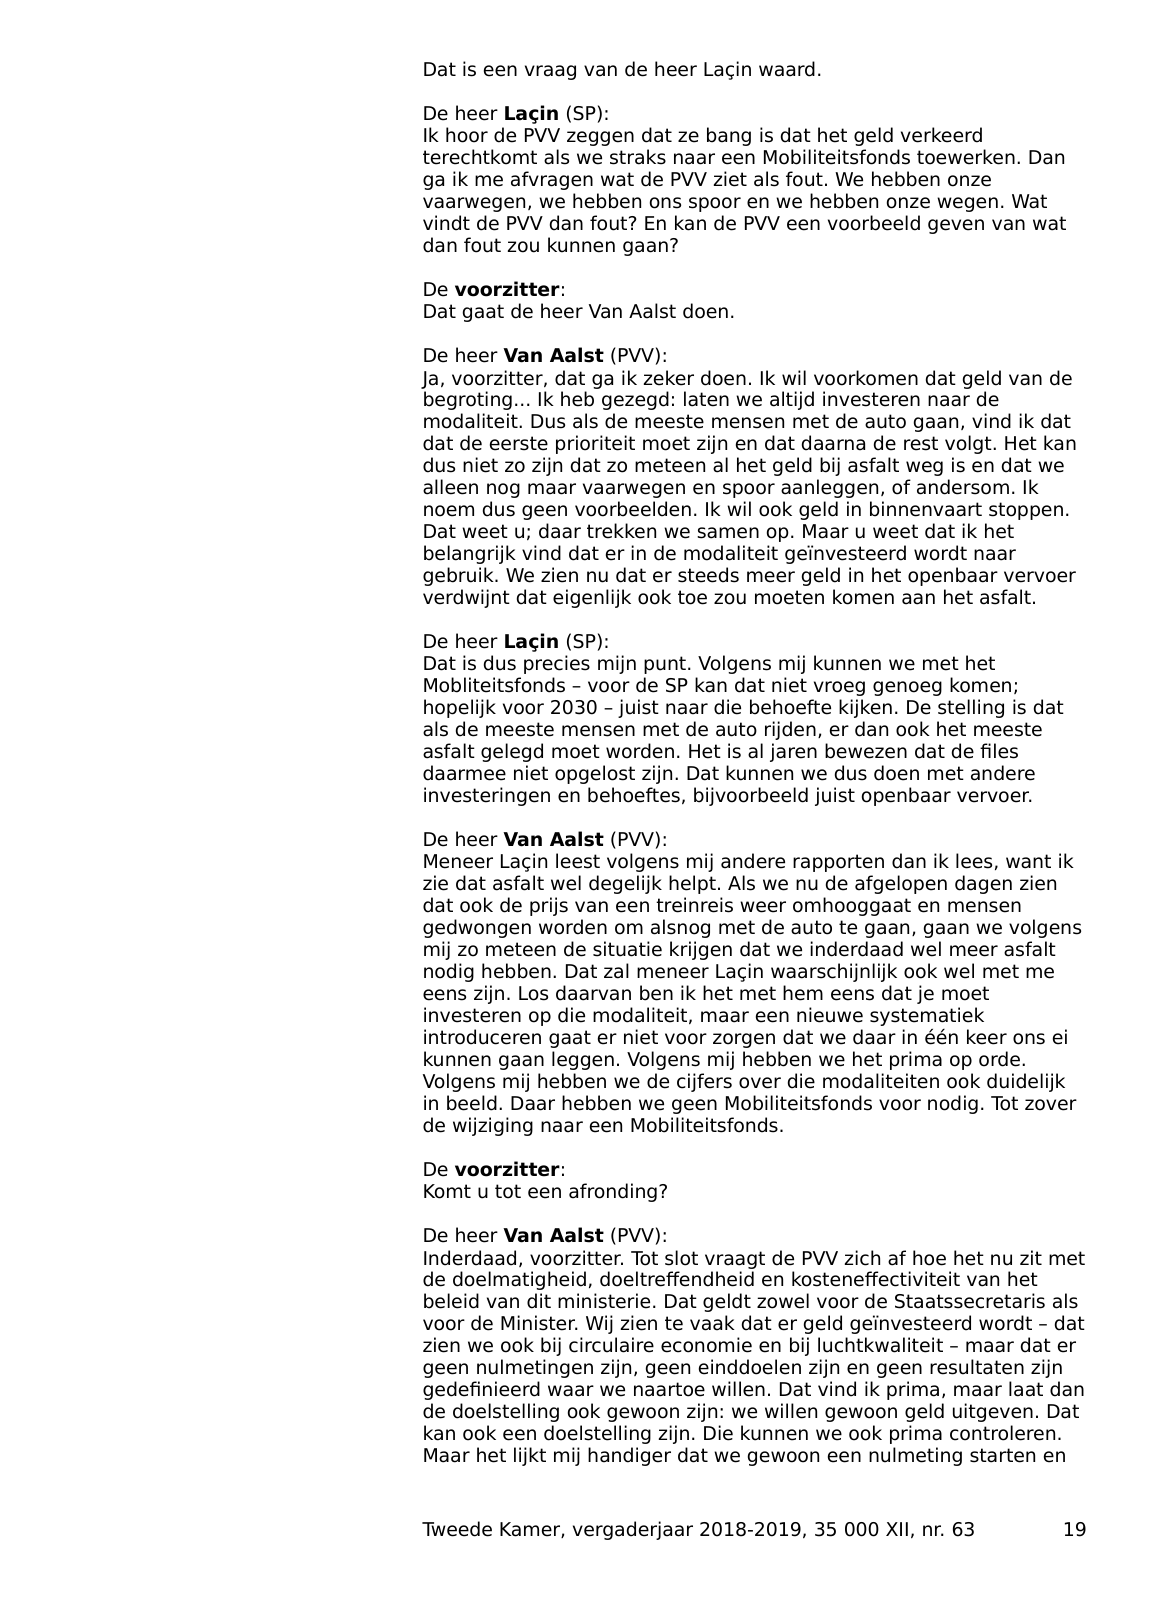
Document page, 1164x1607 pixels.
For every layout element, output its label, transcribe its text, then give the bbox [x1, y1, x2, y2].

text Meneer Laçin leest volgens mij andere rapporten dan ik lees, want ik zie dat asfalt wel degelijk helpt. Als we nu de afgelopen dagen zien dat ook de prijs van een treinreis weer omhooggaat en mensen gedwongen worden om alsnog met de auto te gaan, gaan we volgens mij zo meteen de situatie krijgen dat we inderdaad wel meer asfalt nodig hebben. Dat zal meneer Laçin waarschijnlijk ook wel met me eens zijn. Los daarvan ben ik het met hem eens dat je moet investeren op die modaliteit, maar een nieuwe systematiek introduceren gaat er niet voor zorgen dat we daar in één keer ons ei kunnen gaan leggen. Volgens mij hebben we het prima op orde. Volgens mij hebben we de cijfers over die modaliteiten ook duidelijk in beeld. Daar hebben we geen Mobiliteitsfonds voor nodig. Tot zover de wijziging naar een Mobiliteitsfonds. [422, 851, 1087, 1137]
text De heer Van Aalst (PVV): [422, 345, 1087, 367]
text De voorzitter: [422, 1159, 1087, 1181]
text Ik hoor de PVV zeggen dat ze bang is dat het geld verkeerd terechtkomt als we straks naar een Mobiliteitsfonds toewerken. Dan ga ik me afvragen wat de PVV ziet als fout. We hebben onze vaarwegen, we hebben ons spoor en we hebben onze wegen. Wat vindt de PVV dan fout? En kan de PVV een voorbeeld geven van wat dan fout zou kunnen gaan? [422, 125, 1087, 257]
text Komt u tot een afronding? [422, 1181, 1087, 1203]
text Dat gaat de heer Van Aalst doen. [422, 301, 1087, 323]
text De heer Laçin (SP): [422, 103, 1087, 125]
text Dat is een vraag van de heer Laçin waard. [422, 59, 1087, 81]
text De heer Laçin (SP): [422, 631, 1087, 653]
text De heer Van Aalst (PVV): [422, 1225, 1087, 1247]
text De voorzitter: [422, 279, 1087, 301]
text Dat is dus precies mijn punt. Volgens mij kunnen we met het Mobliteitsfonds – voor de SP kan dat niet vroeg genoeg komen; hopelijk voor 2030 – juist naar die behoefte kijken. De stelling is dat als de meeste mensen met de auto rijden, er dan ook het meeste asfalt gelegd moet worden. Het is al jaren bewezen dat de files daarmee niet opgelost zijn. Dat kunnen we dus doen met andere investeringen en behoeftes, bijvoorbeeld juist openbaar vervoer. [422, 653, 1087, 807]
text Inderdaad, voorzitter. Tot slot vraagt de PVV zich af hoe het nu zit met de doelmatigheid, doeltreffendheid en kosteneffectiviteit van het beleid van dit ministerie. Dat geldt zowel voor de Staatssecretaris als voor de Minister. Wij zien te vaak dat er geld geïnvesteerd wordt – dat zien we ook bij circulaire economie en bij luchtkwaliteit – maar dat er geen nulmetingen zijn, geen einddoelen zijn en geen resultaten zijn gedefinieerd waar we naartoe willen. Dat vind ik prima, maar laat dan de doelstelling ook gewoon zijn: we willen gewoon geld uitgeven. Dat kan ook een doelstelling zijn. Die kunnen we ook prima controleren. Maar het lijkt mij handiger dat we gewoon een nulmeting starten en [422, 1247, 1087, 1467]
text Ja, voorzitter, dat ga ik zeker doen. Ik wil voorkomen dat geld van de begroting... Ik heb gezegd: laten we altijd investeren naar de modaliteit. Dus als de meeste mensen met de auto gaan, vind ik dat dat de eerste prioriteit moet zijn en dat daarna de rest volgt. Het kan dus niet zo zijn dat zo meteen al het geld bij asfalt weg is en dat we alleen nog maar vaarwegen en spoor aanleggen, of andersom. Ik noem dus geen voorbeelden. Ik wil ook geld in binnenvaart stoppen. Dat weet u; daar trekken we samen op. Maar u weet dat ik het belangrijk vind dat er in de modaliteit geïnvesteerd wordt naar gebruik. We zien nu dat er steeds meer geld in het openbaar vervoer verdwijnt dat eigenlijk ook toe zou moeten komen aan het asfalt. [422, 367, 1087, 609]
text De heer Van Aalst (PVV): [422, 829, 1087, 851]
